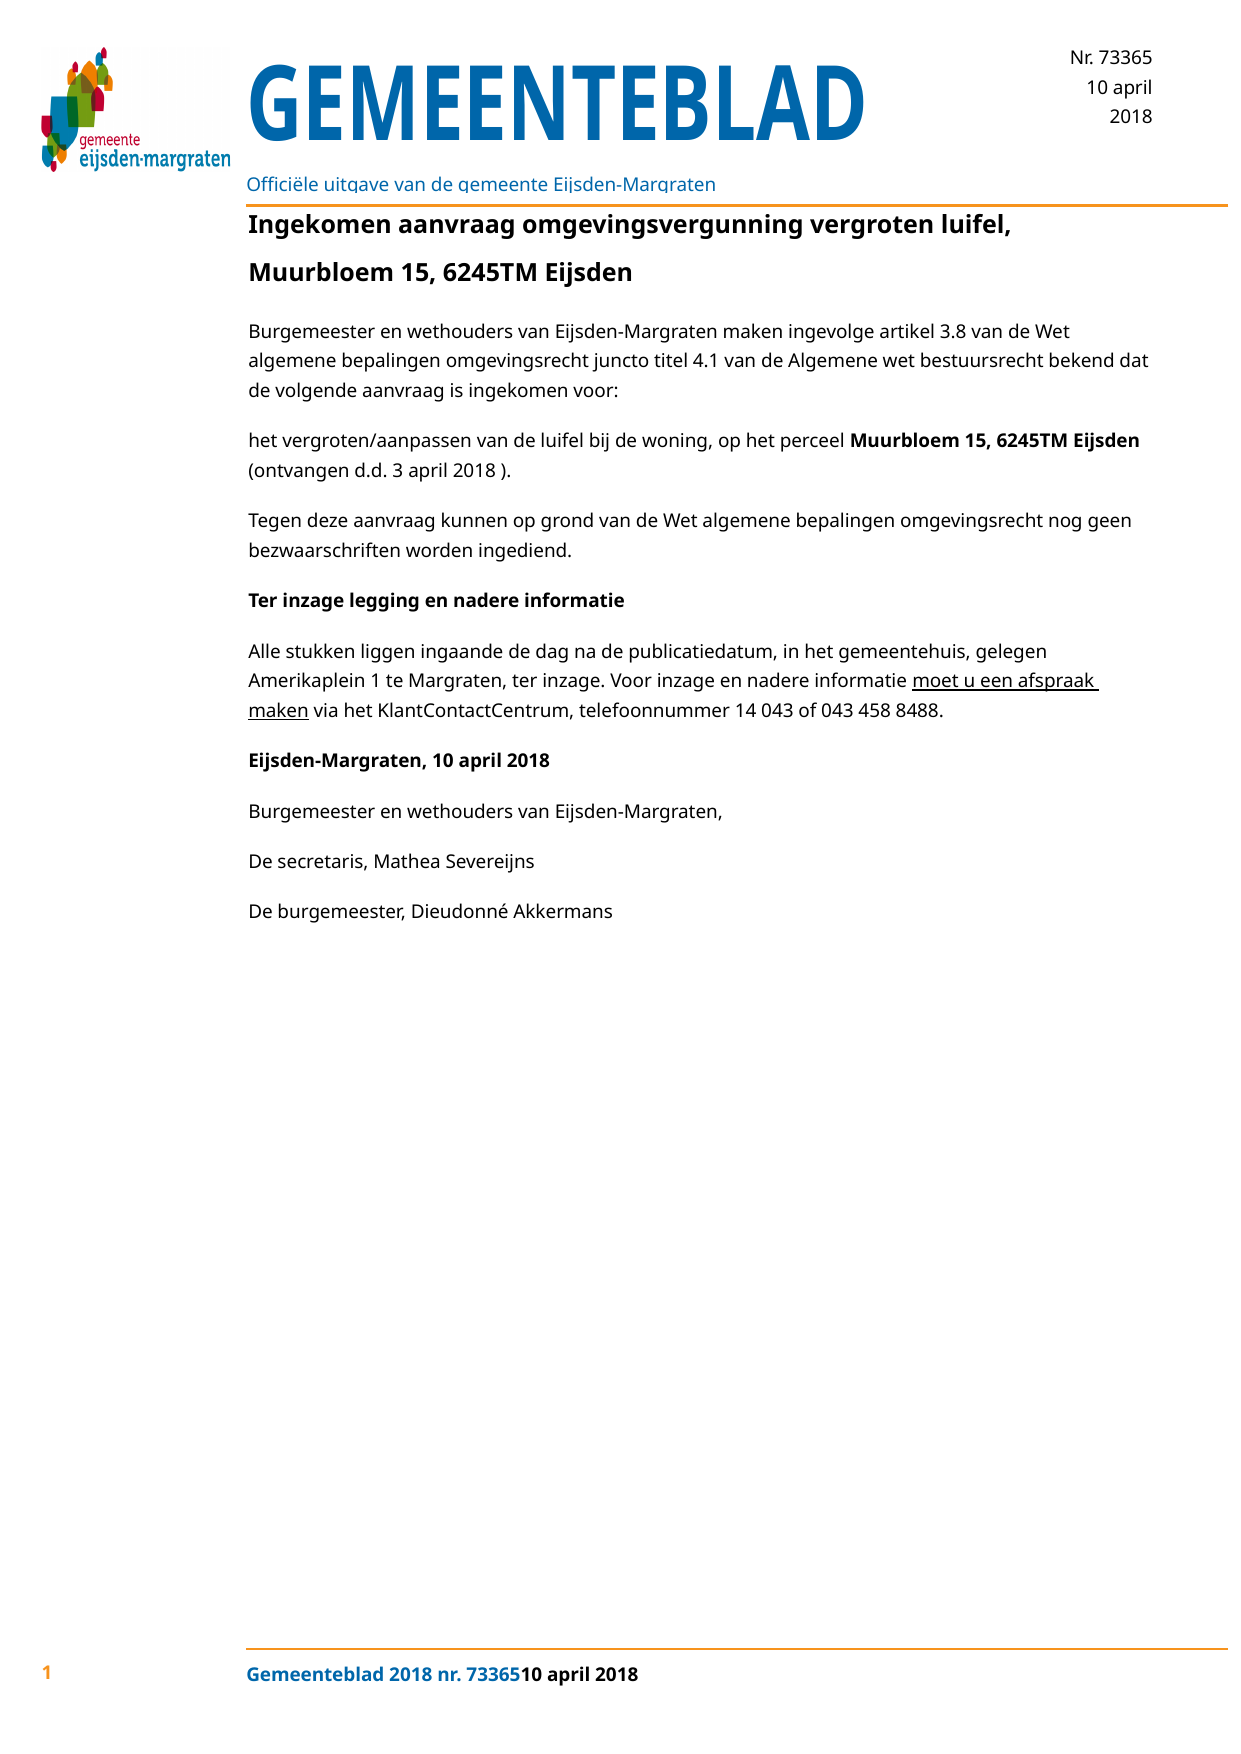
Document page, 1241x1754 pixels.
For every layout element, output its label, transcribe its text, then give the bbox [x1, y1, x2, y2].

text Alle stukken liggen ingaande de dag na de publicatiedatum, in het gemeentehuis, gelegen Amerikaplein 1 te Margraten, ter inzage. Voor inzage en nadere informatie moet u een afspraak maken via het KlantContactCentrum, telefoonnummer 14 043 of 043 458 8488. [248, 638, 1152, 723]
text het vergroten/aanpassen van de luifel bij de woning, op het perceel Muurbloem 15, 6245TM Eijsden (ontvangen d.d. 3 april 2018 ). [248, 427, 1152, 483]
text Tegen deze aanvraag kunnen op grond van de Wet algemene bepalingen omgevingsrecht nog geen bezwaarschriften worden ingediend. [248, 507, 1152, 563]
text De burgemeester, Dieudonné Akkermans [248, 899, 1152, 924]
text Burgemeester en wethouders van Eijsden-Margraten maken ingevolge artikel 3.8 van de Wet algemene bepalingen omgevingsrecht juncto titel 4.1 van de Algemene wet bestuursrecht bekend dat de volgende aanvraag is ingekomen voor: [248, 318, 1152, 403]
text De secretaris, Mathea Severeijns [248, 848, 1152, 874]
picture [41, 47, 231, 172]
text Ingekomen aanvraag omgevingsvergunning vergroten luifel, Muurbloem 15, 6245TM Eijsden [248, 207, 1152, 288]
text Ter inzage legging en nadere informatie [248, 587, 1152, 613]
text Eijsden-Margraten, 10 april 2018 [248, 747, 1152, 773]
text Burgemeester en wethouders van Eijsden-Margraten, [248, 798, 1152, 824]
